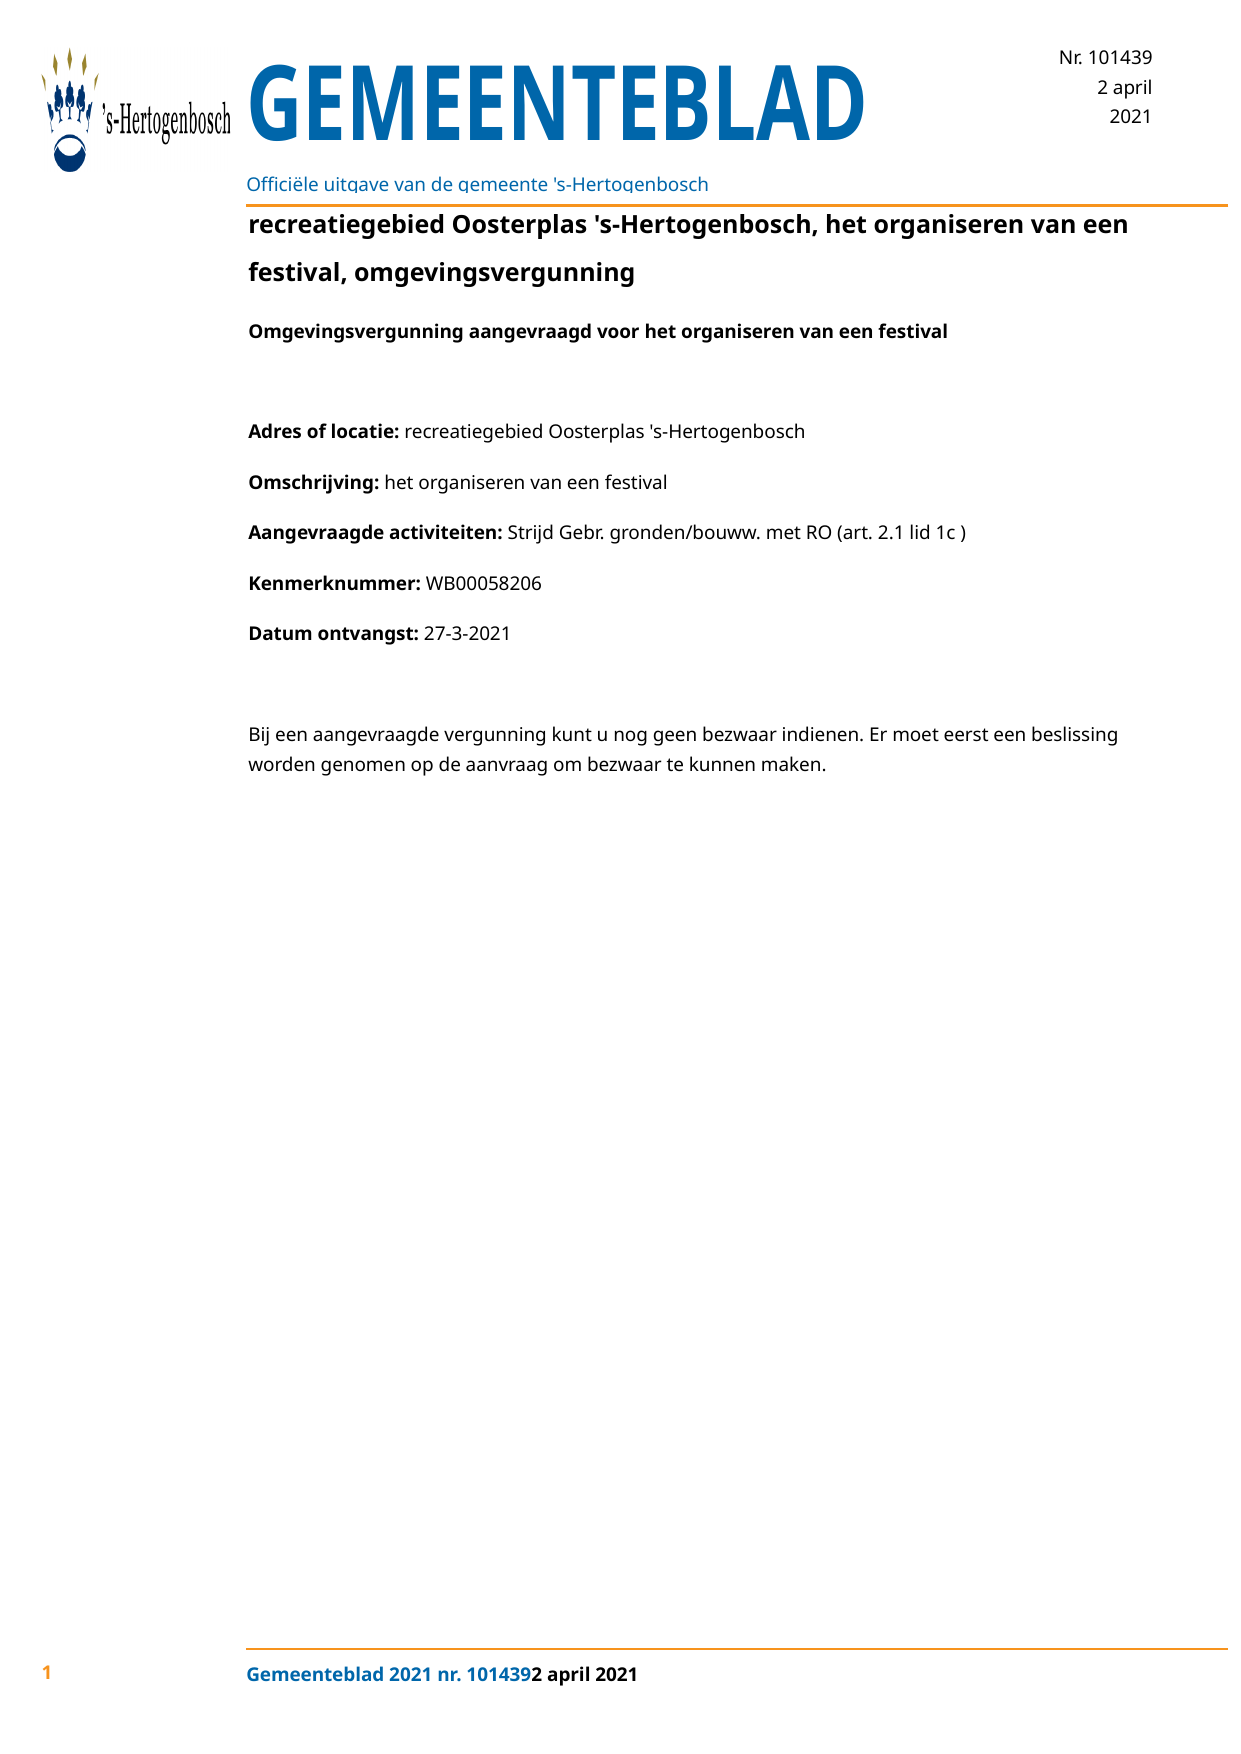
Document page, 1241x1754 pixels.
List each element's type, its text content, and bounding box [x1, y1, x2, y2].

text Omgevingsvergunning aangevraagd voor het organiseren van een festival [248, 318, 1152, 344]
text Kenmerknummer: WB00058206 [248, 570, 1152, 596]
text Omschrijving: het organiseren van een festival [248, 469, 1152, 495]
text Aangevraagde activiteiten: Strijd Gebr. gronden/bouww. met RO (art. 2.1 lid 1c ) [248, 519, 1152, 545]
picture [41, 47, 231, 172]
text Datum ontvangst: 27-3-2021 [248, 620, 1152, 646]
text Adres of locatie: recreatiegebied Oosterplas 's-Hertogenbosch [248, 419, 1152, 444]
text Bij een aangevraagde vergunning kunt u nog geen bezwaar indienen. Er moet eerst een beslissing worden genomen op de aanvraag om bezwaar te kunnen maken. [248, 721, 1152, 777]
text recreatiegebied Oosterplas 's-Hertogenbosch, het organiseren van een festival, omgevingsvergunning [248, 207, 1152, 288]
